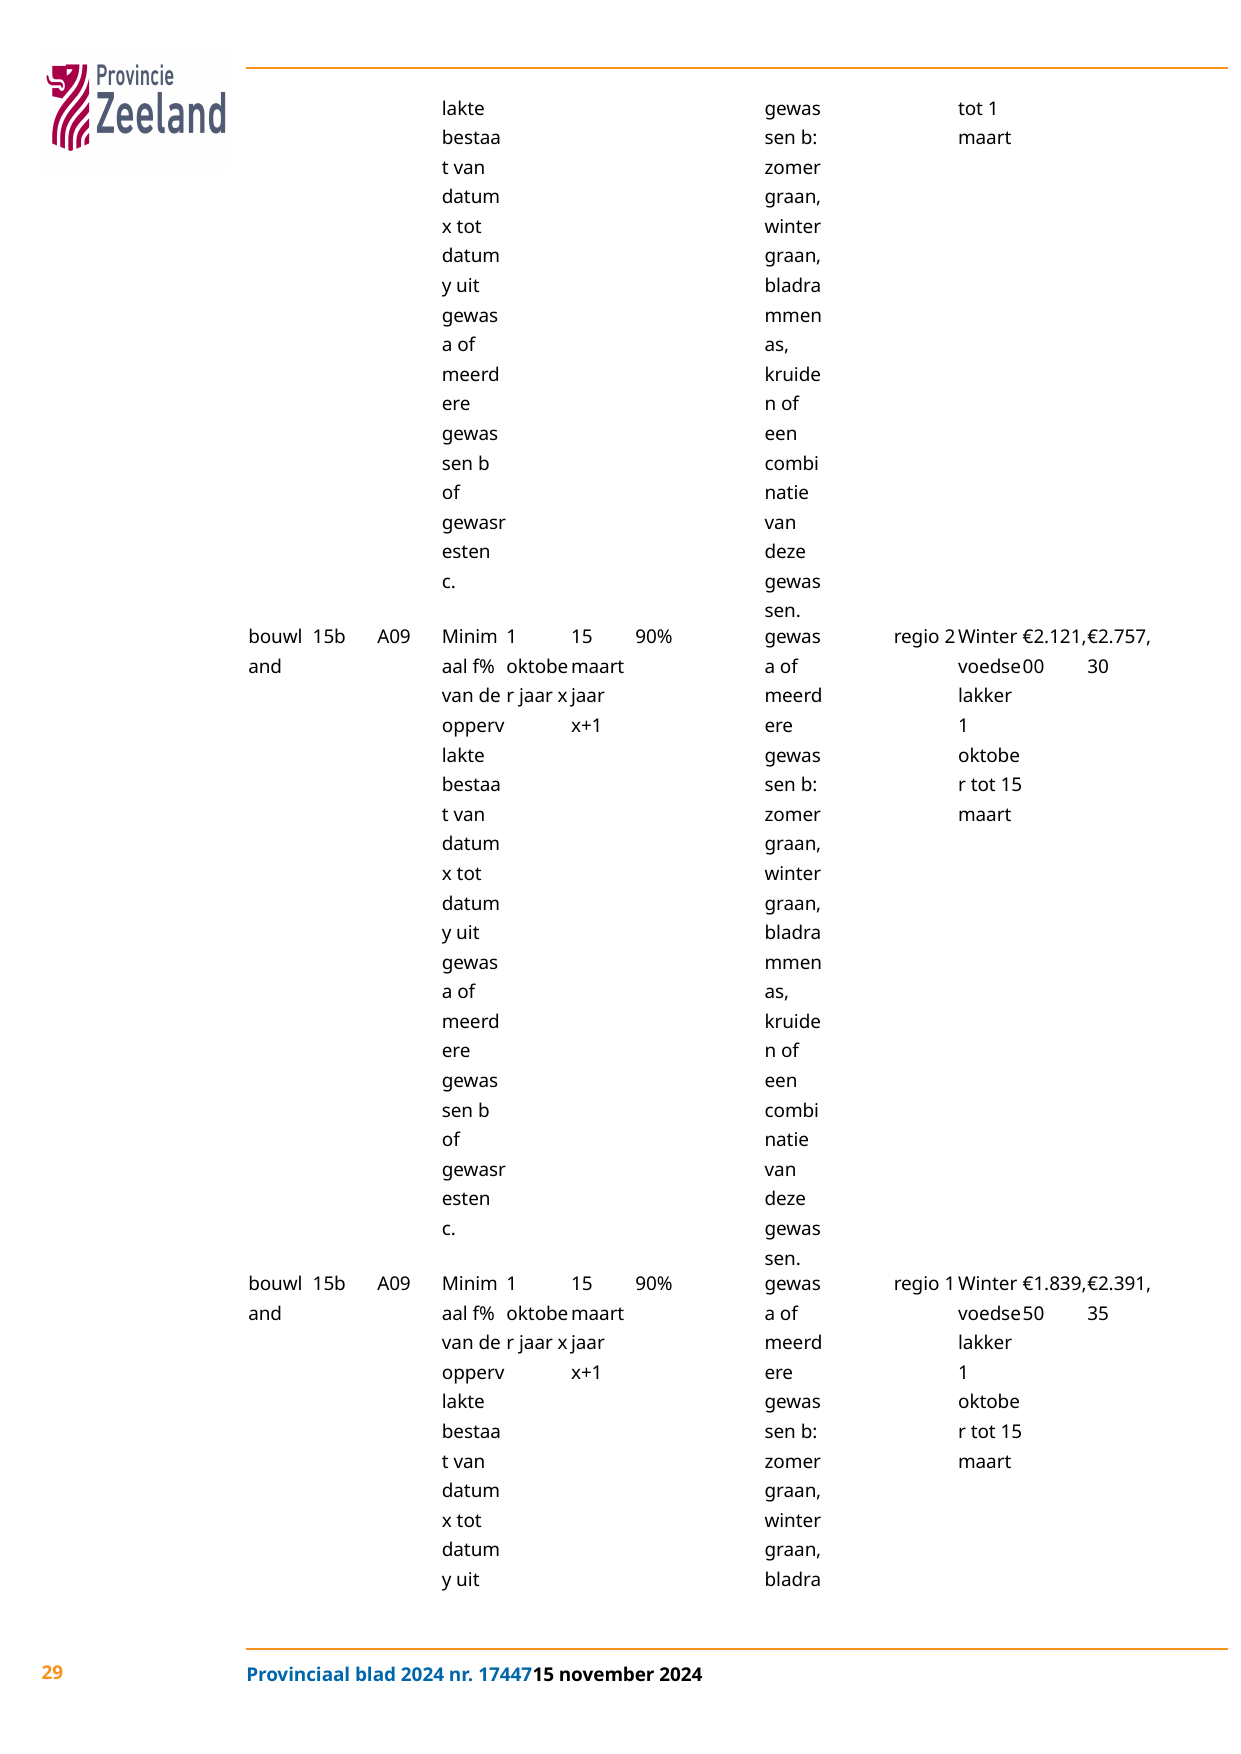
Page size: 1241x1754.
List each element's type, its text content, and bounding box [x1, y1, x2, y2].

table_cell [700, 624, 764, 1270]
table_cell 15 maart jaar x+1 [571, 1270, 635, 1592]
table_cell [829, 624, 893, 1270]
table_cell [700, 95, 764, 623]
table_cell €2.121,00 [1023, 624, 1087, 1270]
table_cell 90% [635, 1270, 700, 1592]
table_cell regio 1 [894, 1270, 958, 1592]
table_cell A09 [377, 1270, 442, 1592]
table_cell A09 [377, 624, 442, 1270]
table_cell gewas a of meerdere gewassen b: zomergraan, wintergraan, bladra [764, 1270, 829, 1592]
table_cell Wintervoedselakker 1 oktober tot 15 maart [958, 624, 1022, 1270]
table_cell 15b [313, 1270, 377, 1592]
table_cell Wintervoedselakker 1 oktober tot 15 maart [958, 1270, 1022, 1592]
picture [41, 47, 231, 172]
table_cell Minimaal f% van de oppervlakte bestaat van datum x tot datum y uit [442, 1270, 506, 1592]
table_cell [1023, 95, 1087, 623]
table_cell bouwland [248, 624, 312, 1270]
table_cell [829, 95, 893, 623]
table_cell [700, 1270, 764, 1592]
table_cell 1 oktober jaar x [506, 1270, 571, 1592]
table_cell [506, 95, 571, 623]
table_cell [571, 95, 635, 623]
table_cell regio 2 [894, 624, 958, 1270]
table_cell gewassen b: zomergraan, wintergraan, bladrammenas, kruiden of een combinatie van deze gewassen. [764, 95, 829, 623]
table_cell [894, 95, 958, 623]
table_cell bouwland [248, 1270, 312, 1592]
table_cell 15 maart jaar x+1 [571, 624, 635, 1270]
table_cell [1087, 95, 1152, 623]
table_cell lakte bestaat van datum x tot datum y uit gewas a of meerdere gewassen b of gewasresten c. [442, 95, 506, 623]
table_cell [829, 1270, 893, 1592]
table_cell Minimaal f% van de oppervlakte bestaat van datum x tot datum y uit gewas a of meerdere gewassen b of gewasresten c. [442, 624, 506, 1270]
table_cell €2.391,35 [1087, 1270, 1152, 1592]
table_cell [313, 95, 377, 623]
table_cell €1.839,50 [1023, 1270, 1087, 1592]
table_cell [635, 95, 700, 623]
table_cell 15b [313, 624, 377, 1270]
table_cell [248, 95, 312, 623]
table_cell 1 oktober jaar x [506, 624, 571, 1270]
table_cell gewas a of meerdere gewassen b: zomergraan, wintergraan, bladrammenas, kruiden of een combinatie van deze gewassen. [764, 624, 829, 1270]
table_cell tot 1 maart [958, 95, 1022, 623]
table_cell [377, 95, 442, 623]
table_cell €2.757,30 [1087, 624, 1152, 1270]
table_cell 90% [635, 624, 700, 1270]
